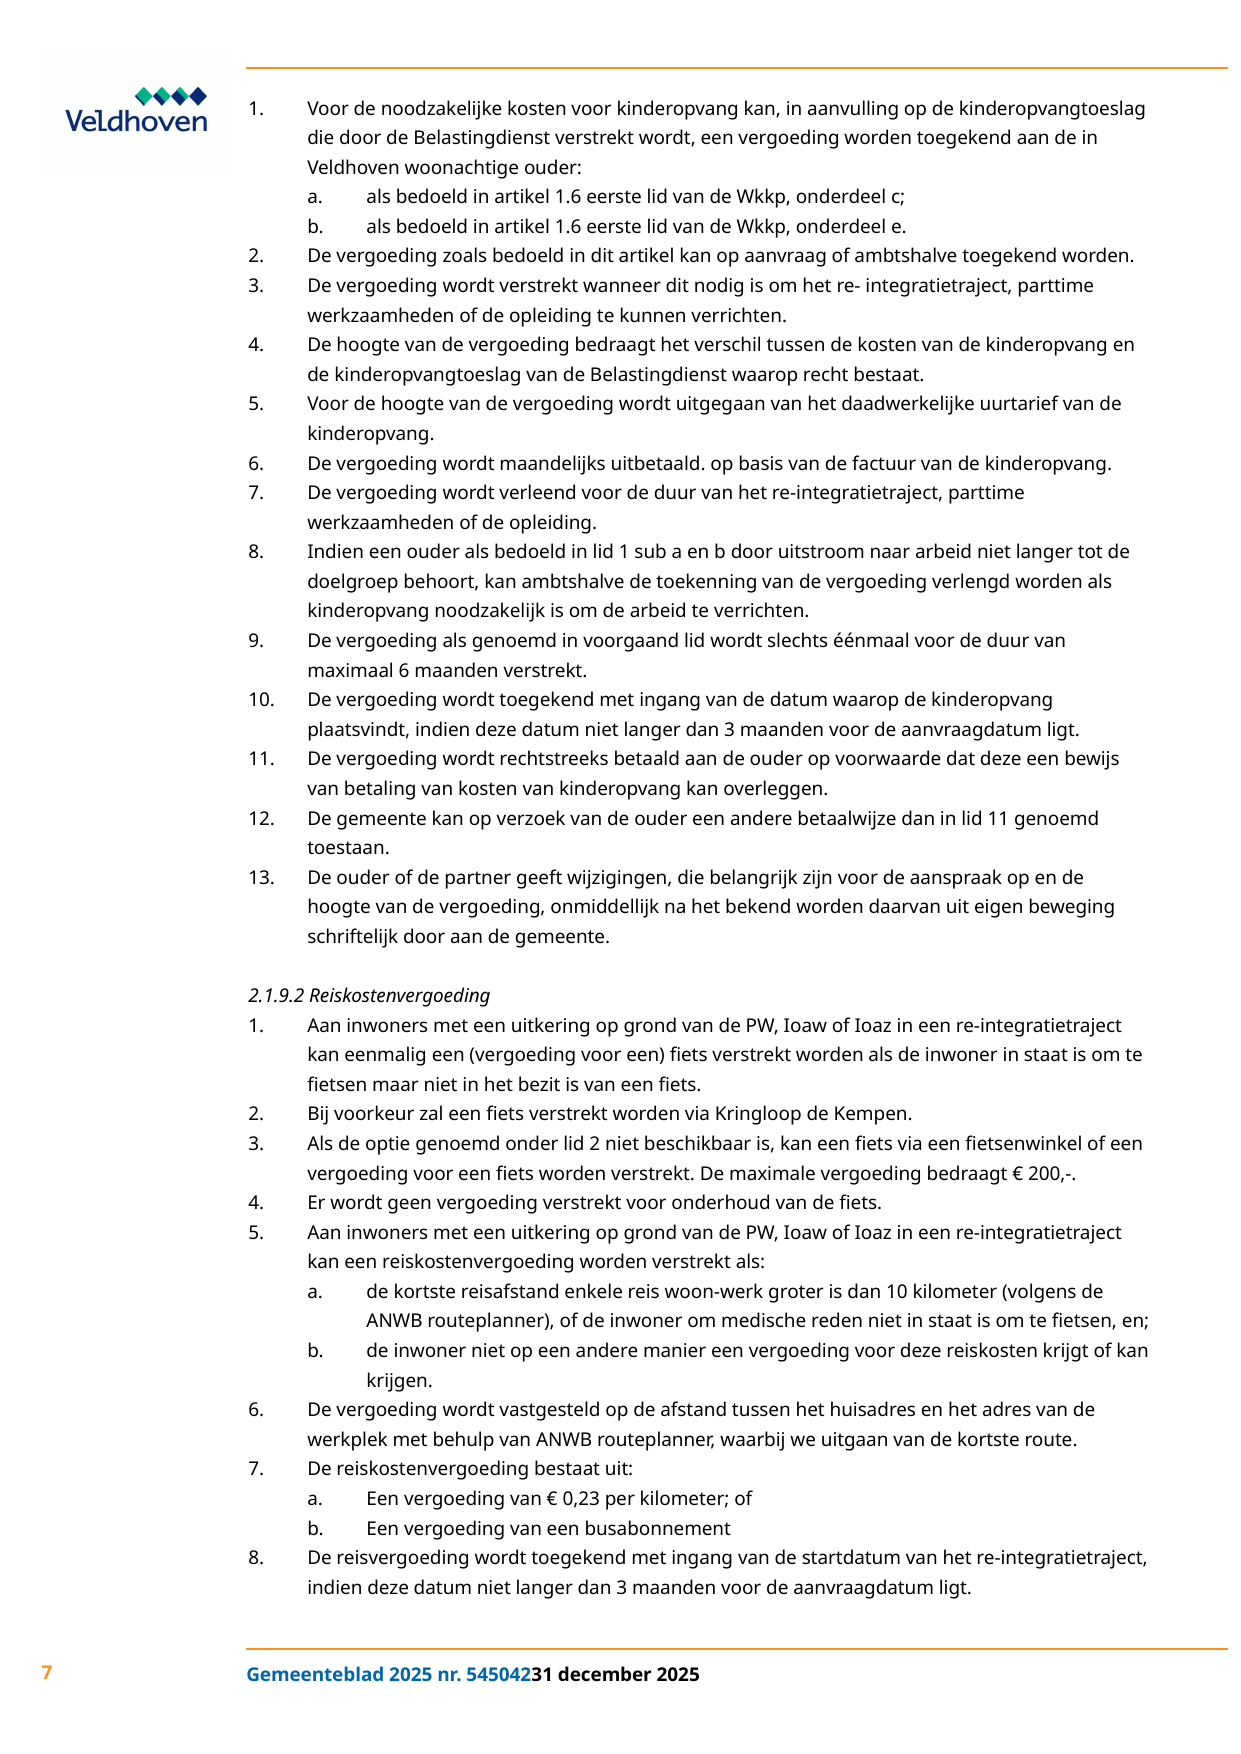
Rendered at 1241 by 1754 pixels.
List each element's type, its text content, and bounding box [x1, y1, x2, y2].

list Bij voorkeur zal een fiets verstrekt worden via Kringloop de Kempen. [248, 1101, 1152, 1126]
list De ouder of de partner geeft wijzigingen, die belangrijk zijn voor de aanspraak op en de hoogte van de vergoeding, onmiddellijk na het bekend worden daarvan uit eigen beweging schriftelijk door aan de gemeente. [248, 864, 1152, 949]
list Aan inwoners met een uitkering op grond van de PW, Ioaw of Ioaz in een re-integratietraject kan eenmalig een (vergoeding voor een) fiets verstrekt worden als de inwoner in staat is om te fietsen maar niet in het bezit is van een fiets. [248, 1012, 1152, 1097]
list de inwoner niet op een andere manier een vergoeding voor deze reiskosten krijgt of kan krijgen. [307, 1337, 1152, 1393]
list Aan inwoners met een uitkering op grond van de PW, Ioaw of Ioaz in een re-integratietraject kan een reiskostenvergoeding worden verstrekt als: [248, 1219, 1152, 1274]
list De reiskostenvergoeding bestaat uit: [248, 1456, 1152, 1481]
list Voor de noodzakelijke kosten voor kinderopvang kan, in aanvulling op de kinderopvangtoeslag die door de Belastingdienst verstrekt wordt, een vergoeding worden toegekend aan de in Veldhoven woonachtige ouder: [248, 95, 1152, 180]
list als bedoeld in artikel 1.6 eerste lid van de Wkkp, onderdeel c; [307, 183, 1152, 209]
list De reisvergoeding wordt toegekend met ingang van de startdatum van het re-integratietraject, indien deze datum niet langer dan 3 maanden voor de aanvraagdatum ligt. [248, 1544, 1152, 1600]
list als bedoeld in artikel 1.6 eerste lid van de Wkkp, onderdeel e. [307, 213, 1152, 239]
list De vergoeding wordt verstrekt wanneer dit nodig is om het re- integratietraject, parttime werkzaamheden of de opleiding te kunnen verrichten. [248, 272, 1152, 328]
list Indien een ouder als bedoeld in lid 1 sub a en b door uitstroom naar arbeid niet langer tot de doelgroep behoort, kan ambtshalve de toekenning van de vergoeding verlengd worden als kinderopvang noodzakelijk is om de arbeid te verrichten. [248, 538, 1152, 623]
list Een vergoeding van een busabonnement [307, 1515, 1152, 1541]
list De vergoeding als genoemd in voorgaand lid wordt slechts éénmaal voor de duur van maximaal 6 maanden verstrekt. [248, 627, 1152, 683]
list de kortste reisafstand enkele reis woon-werk groter is dan 10 kilometer (volgens de ANWB routeplanner), of de inwoner om medische reden niet in staat is om te fietsen, en; [307, 1278, 1152, 1333]
text 2.1.9.2 Reiskostenvergoeding [248, 982, 1152, 1008]
list De vergoeding wordt rechtstreeks betaald aan de ouder op voorwaarde dat deze een bewijs van betaling van kosten van kinderopvang kan overleggen. [248, 746, 1152, 801]
list De hoogte van de vergoeding bedraagt het verschil tussen de kosten van de kinderopvang en de kinderopvangtoeslag van de Belastingdienst waarop recht bestaat. [248, 331, 1152, 387]
list De vergoeding wordt verleend voor de duur van het re-integratietraject, parttime werkzaamheden of de opleiding. [248, 479, 1152, 535]
list Een vergoeding van € 0,23 per kilometer; of [307, 1485, 1152, 1511]
list Als de optie genoemd onder lid 2 niet beschikbaar is, kan een fiets via een fietsenwinkel of een vergoeding voor een fiets worden verstrekt. De maximale vergoeding bedraagt € 200,-. [248, 1130, 1152, 1186]
picture [41, 47, 231, 172]
list Er wordt geen vergoeding verstrekt voor onderhoud van de fiets. [248, 1189, 1152, 1215]
list De vergoeding wordt maandelijks uitbetaald. op basis van de factuur van de kinderopvang. [248, 450, 1152, 476]
list Voor de hoogte van de vergoeding wordt uitgegaan van het daadwerkelijke uurtarief van de kinderopvang. [248, 391, 1152, 446]
list De vergoeding wordt toegekend met ingang van de datum waarop de kinderopvang plaatsvindt, indien deze datum niet langer dan 3 maanden voor de aanvraagdatum ligt. [248, 686, 1152, 742]
list De gemeente kan op verzoek van de ouder een andere betaalwijze dan in lid 11 genoemd toestaan. [248, 805, 1152, 860]
list De vergoeding zoals bedoeld in dit artikel kan op aanvraag of ambtshalve toegekend worden. [248, 243, 1152, 268]
list De vergoeding wordt vastgesteld op de afstand tussen het huisadres en het adres van de werkplek met behulp van ANWB routeplanner, waarbij we uitgaan van de kortste route. [248, 1396, 1152, 1452]
